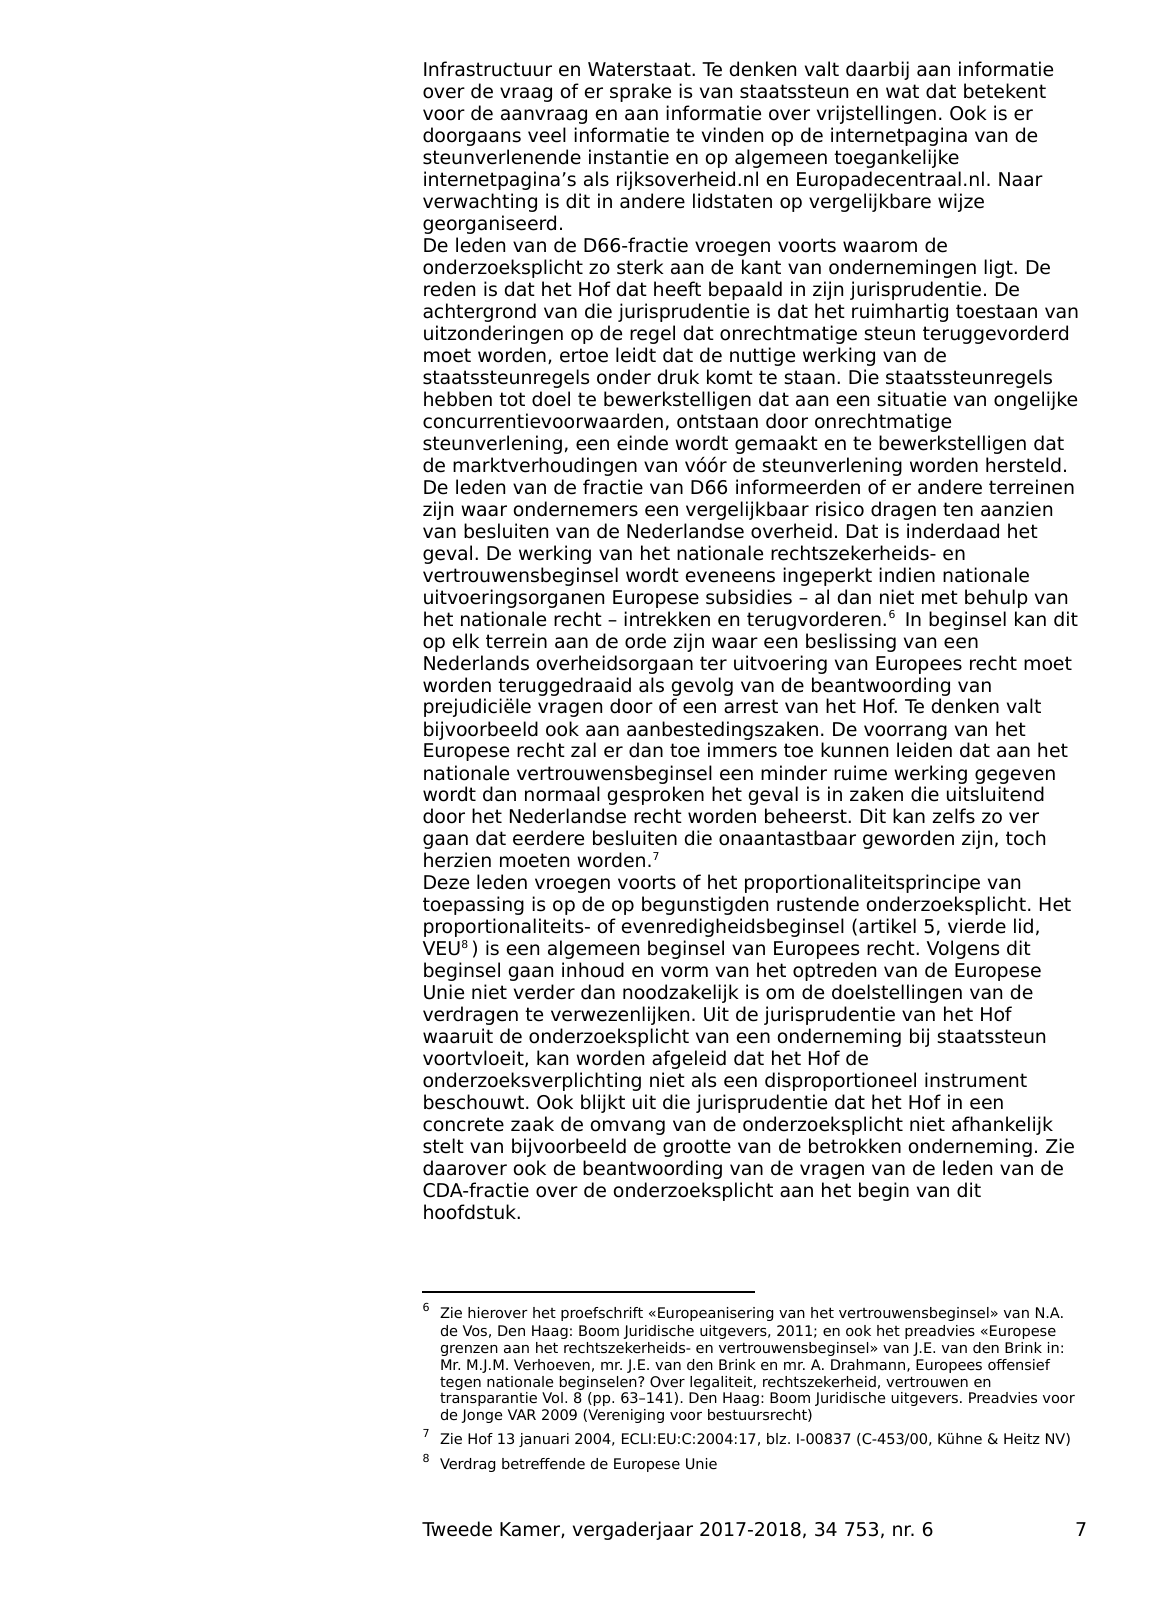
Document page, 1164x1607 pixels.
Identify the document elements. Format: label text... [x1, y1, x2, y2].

text Zie Hof 13 januari 2004, ECLI:EU:C:2004:17, blz. I-00837 (C-453/00, Kühne & Heitz NV) [422, 1427, 1087, 1449]
text De leden van de fractie van D66 informeerden of er andere terreinen zijn waar ondernemers een vergelijkbaar risico dragen ten aanzien van besluiten van de Nederlandse overheid. Dat is inderdaad het geval. De werking van het nationale rechtszekerheids- en vertrouwensbeginsel wordt eveneens ingeperkt indien nationale uitvoeringsorganen Europese subsidies – al dan niet met behulp van het nationale recht – intrekken en terugvorderen. In beginsel kan dit op elk terrein aan de orde zijn waar een beslissing van een Nederlands overheidsorgaan ter uitvoering van Europees recht moet worden teruggedraaid als gevolg van de beantwoording van prejudiciële vragen door of een arrest van het Hof. Te denken valt bijvoorbeeld ook aan aanbestedingszaken. De voorrang van het Europese recht zal er dan toe immers toe kunnen leiden dat aan het nationale vertrouwensbeginsel een minder ruime werking gegeven wordt dan normaal gesproken het geval is in zaken die uitsluitend door het Nederlandse recht worden beheerst. Dit kan zelfs zo ver gaan dat eerdere besluiten die onaantastbaar geworden zijn, toch herzien moeten worden. [422, 477, 1087, 872]
text Zie hierover het proefschrift «Europeanisering van het vertrouwensbeginsel» van N.A. de Vos, Den Haag: Boom Juridische uitgevers, 2011; en ook het preadvies «Europese grenzen aan het rechtszekerheids- en vertrouwensbeginsel» van J.E. van den Brink in: Mr. M.J.M. Verhoeven, mr. J.E. van den Brink en mr. A. Drahmann, Europees offensief tegen nationale beginselen? Over legaliteit, rechtszekerheid, vertrouwen en transparantie Vol. 8 (pp. 63–141). Den Haag: Boom Juridische uitgevers. Preadvies voor de Jonge VAR 2009 (Vereniging voor bestuursrecht) [422, 1301, 1087, 1424]
text Infrastructuur en Waterstaat. Te denken valt daarbij aan informatie over de vraag of er sprake is van staatssteun en wat dat betekent voor de aanvraag en aan informatie over vrijstellingen. Ook is er doorgaans veel informatie te vinden op de internetpagina van de steunverlenende instantie en op algemeen toegankelijke internetpagina’s als rijksoverheid.nl en Europadecentraal.nl. Naar verwachting is dit in andere lidstaten op vergelijkbare wijze georganiseerd. [422, 59, 1087, 235]
text Verdrag betreffende de Europese Unie [422, 1452, 1087, 1474]
text Deze leden vroegen voorts of het proportionaliteitsprincipe van toepassing is op de op begunstigden rustende onderzoeksplicht. Het proportionaliteits- of evenredigheidsbeginsel (artikel 5, vierde lid, VEU) is een algemeen beginsel van Europees recht. Volgens dit beginsel gaan inhoud en vorm van het optreden van de Europese Unie niet verder dan noodzakelijk is om de doelstellingen van de verdragen te verwezenlijken. Uit de jurisprudentie van het Hof waaruit de onderzoeksplicht van een onderneming bij staatssteun voortvloeit, kan worden afgeleid dat het Hof de onderzoeksverplichting niet als een disproportioneel instrument beschouwt. Ook blijkt uit die jurisprudentie dat het Hof in een concrete zaak de omvang van de onderzoeksplicht niet afhankelijk stelt van bijvoorbeeld de grootte van de betrokken onderneming. Zie daarover ook de beantwoording van de vragen van de leden van de CDA-fractie over de onderzoeksplicht aan het begin van dit hoofdstuk. [422, 872, 1087, 1224]
text De leden van de D66-fractie vroegen voorts waarom de onderzoeksplicht zo sterk aan de kant van ondernemingen ligt. De reden is dat het Hof dat heeft bepaald in zijn jurisprudentie. De achtergrond van die jurisprudentie is dat het ruimhartig toestaan van uitzonderingen op de regel dat onrechtmatige steun teruggevorderd moet worden, ertoe leidt dat de nuttige werking van de staatssteunregels onder druk komt te staan. Die staatssteunregels hebben tot doel te bewerkstelligen dat aan een situatie van ongelijke concurrentievoorwaarden, ontstaan door onrechtmatige steunverlening, een einde wordt gemaakt en te bewerkstelligen dat de marktverhoudingen van vóór de steunverlening worden hersteld. [422, 235, 1087, 477]
